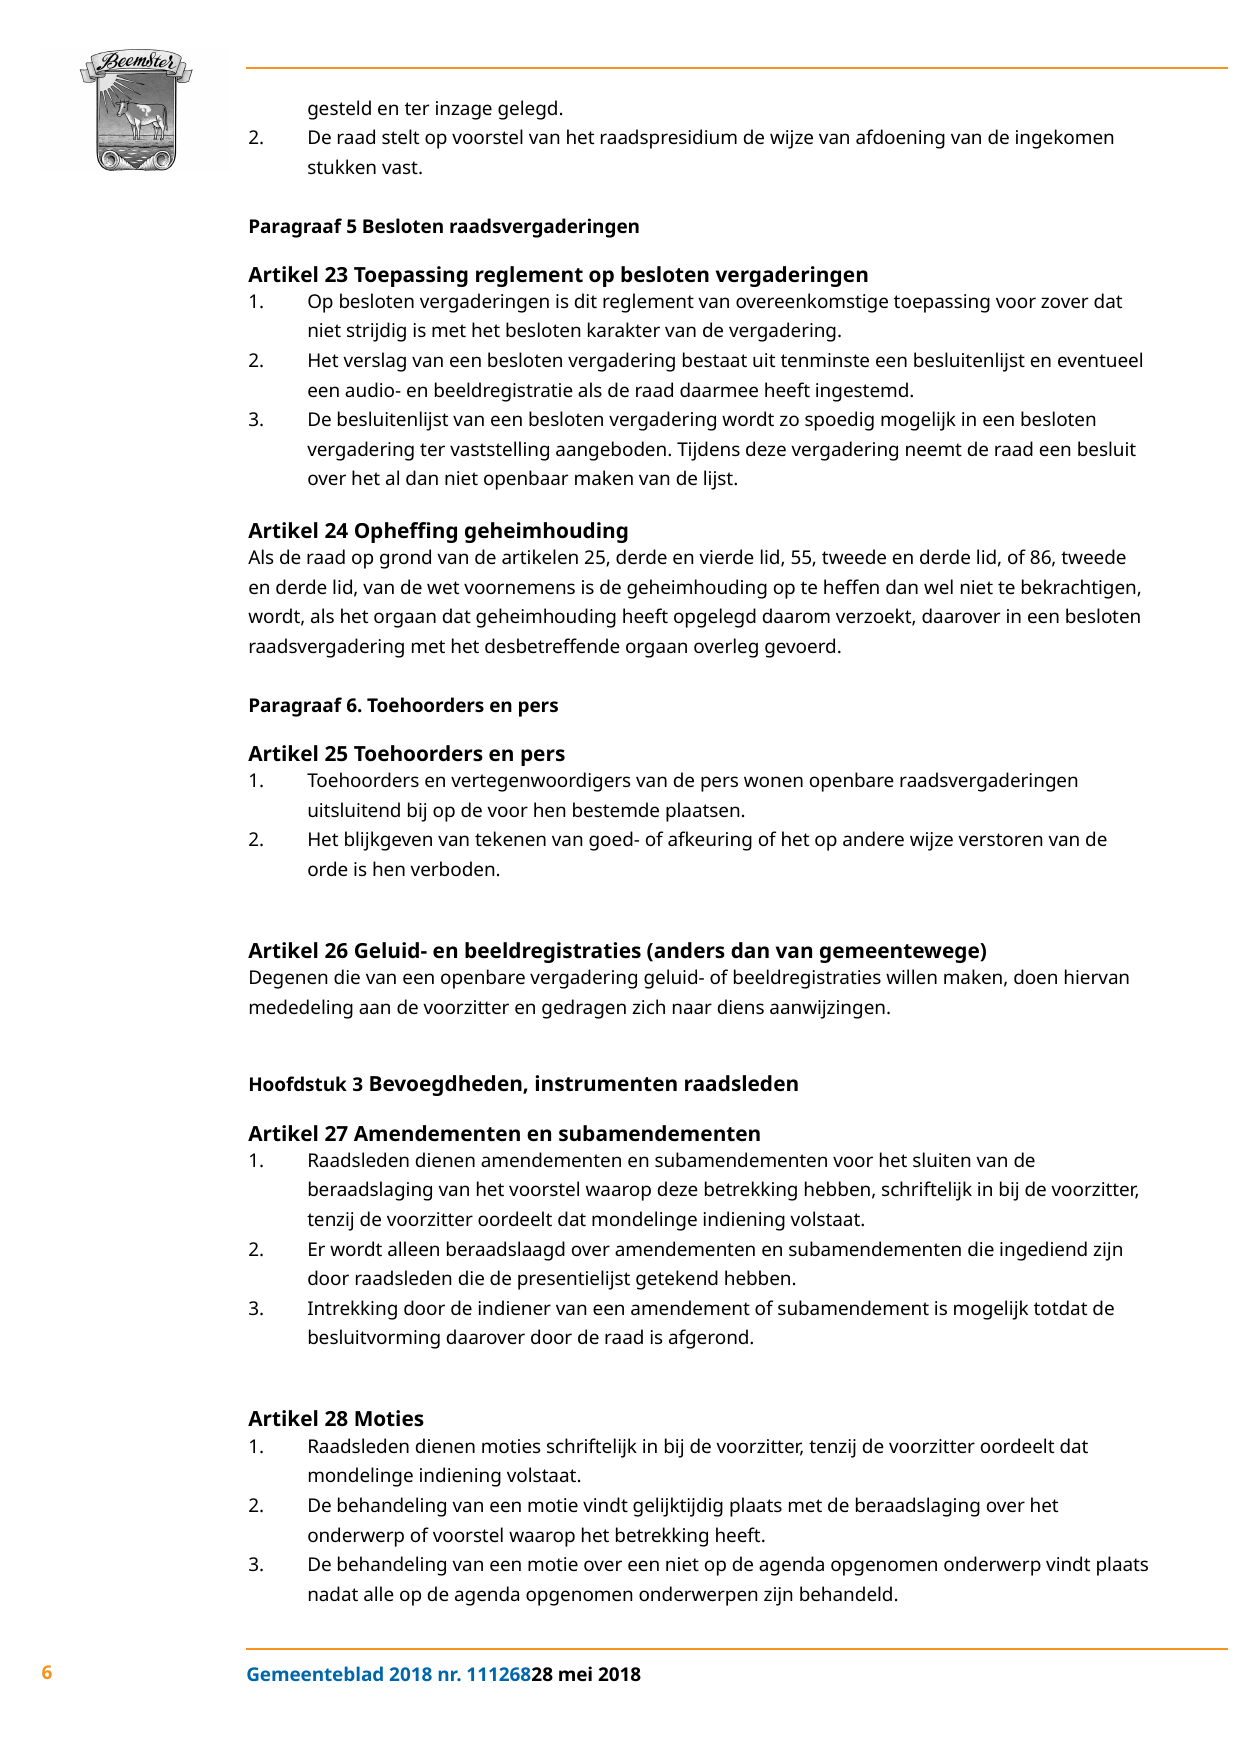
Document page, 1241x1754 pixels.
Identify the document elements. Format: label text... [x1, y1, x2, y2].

text Artikel 24 Opheffing geheimhouding [248, 516, 1152, 544]
list De behandeling van een motie over een niet op de agenda opgenomen onderwerp vindt plaats nadat alle op de agenda opgenomen onderwerpen zijn behandeld. [248, 1551, 1152, 1607]
list Het verslag van een besloten vergadering bestaat uit tenminste een besluitenlijst en eventueel een audio- en beeldregistratie als de raad daarmee heeft ingestemd. [248, 347, 1152, 403]
text Artikel 25 Toehoorders en pers [248, 739, 1152, 767]
text Artikel 27 Amendementen en subamendementen [248, 1119, 1152, 1147]
list gesteld en ter inzage gelegd. [248, 95, 1152, 121]
list Raadsleden dienen amendementen en subamendementen voor het sluiten van de beraadslaging van het voorstel waarop deze betrekking hebben, schriftelijk in bij de voorzitter, tenzij de voorzitter oordeelt dat mondelinge indiening volstaat. [248, 1147, 1152, 1232]
list De raad stelt op voorstel van het raadspresidium de wijze van afdoening van de ingekomen stukken vast. [248, 124, 1152, 180]
text Artikel 26 Geluid- en beeldregistraties (anders dan van gemeentewege) [248, 936, 1152, 964]
list Intrekking door de indiener van een amendement of subamendement is mogelijk totdat de besluitvorming daarover door de raad is afgerond. [248, 1295, 1152, 1350]
text Hoofdstuk 3 Bevoegdheden, instrumenten raadsleden [248, 1069, 1152, 1098]
text Artikel 23 Toepassing reglement op besloten vergaderingen [248, 260, 1152, 288]
text Artikel 28 Moties [248, 1404, 1152, 1433]
list Er wordt alleen beraadslaagd over amendementen en subamendementen die ingediend zijn door raadsleden die de presentielijst getekend hebben. [248, 1236, 1152, 1291]
list Toehoorders en vertegenwoordigers van de pers wonen openbare raadsvergaderingen uitsluitend bij op de voor hen bestemde plaatsen. [248, 767, 1152, 823]
list Het blijkgeven van tekenen van goed- of afkeuring of het op andere wijze verstoren van de orde is hen verboden. [248, 827, 1152, 882]
text Paragraaf 6. Toehoorders en pers [248, 692, 1152, 718]
picture [41, 47, 231, 172]
list Raadsleden dienen moties schriftelijk in bij de voorzitter, tenzij de voorzitter oordeelt dat mondelinge indiening volstaat. [248, 1433, 1152, 1488]
text Als de raad op grond van de artikelen 25, derde en vierde lid, 55, tweede en derde lid, of 86, tweede en derde lid, van de wet voornemens is de geheimhouding op te heffen dan wel niet te bekrachtigen, wordt, als het orgaan dat geheimhouding heeft opgelegd daarom verzoekt, daarover in een besloten raadsvergadering met het desbetreffende orgaan overleg gevoerd. [248, 544, 1152, 659]
list De behandeling van een motie vindt gelijktijdig plaats met de beraadslaging over het onderwerp of voorstel waarop het betrekking heeft. [248, 1492, 1152, 1547]
text Paragraaf 5 Besloten raadsvergaderingen [248, 213, 1152, 239]
list De besluitenlijst van een besloten vergadering wordt zo spoedig mogelijk in een besloten vergadering ter vaststelling aangeboden. Tijdens deze vergadering neemt de raad een besluit over het al dan niet openbaar maken van de lijst. [248, 406, 1152, 491]
list Op besloten vergaderingen is dit reglement van overeenkomstige toepassing voor zover dat niet strijdig is met het besloten karakter van de vergadering. [248, 288, 1152, 343]
text Degenen die van een openbare vergadering geluid- of beeldregistraties willen maken, doen hiervan mededeling aan de voorzitter en gedragen zich naar diens aanwijzingen. [248, 964, 1152, 1020]
